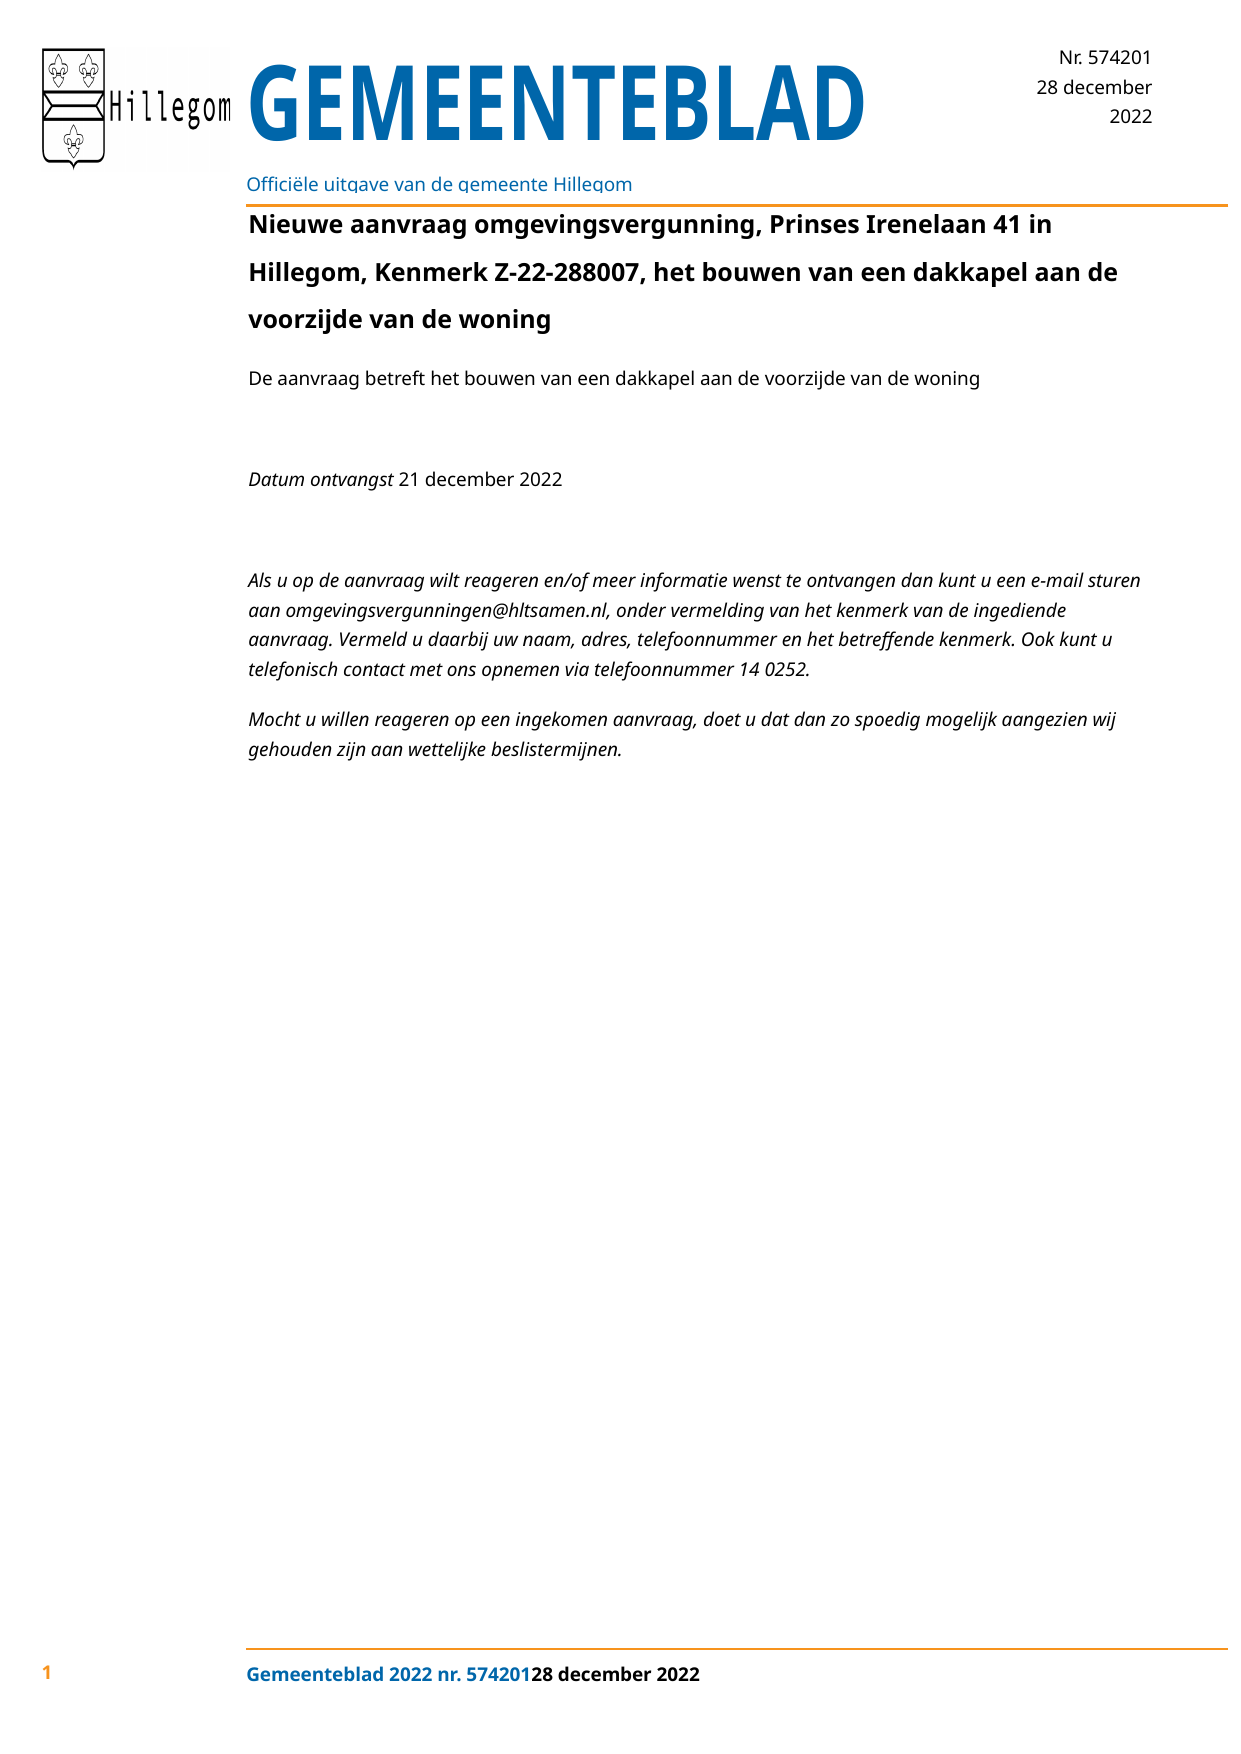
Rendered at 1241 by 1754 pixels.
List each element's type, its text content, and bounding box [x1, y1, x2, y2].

text Als u op de aanvraag wilt reageren en/of meer informatie wenst te ontvangen dan kunt u een e-mail sturen aan omgevingsvergunningen@hltsamen.nl, onder vermelding van het kenmerk van de ingediende aanvraag. Vermeld u daarbij uw naam, adres, telefoonnummer en het betreffende kenmerk. Ook kunt u telefonisch contact met ons opnemen via telefoonnummer 14 0252. [248, 567, 1152, 682]
text Datum ontvangst 21 december 2022 [248, 466, 1152, 492]
text Mocht u willen reageren op een ingekomen aanvraag, doet u dat dan zo spoedig mogelijk aangezien wij gehouden zijn aan wettelijke beslistermijnen. [248, 706, 1152, 762]
picture [41, 47, 231, 172]
text De aanvraag betreft het bouwen van een dakkapel aan de voorzijde van de woning [248, 366, 1152, 391]
text Nieuwe aanvraag omgevingsvergunning, Prinses Irenelaan 41 in Hillegom, Kenmerk Z-22-288007, het bouwen van een dakkapel aan de voorzijde van de woning [248, 207, 1152, 336]
